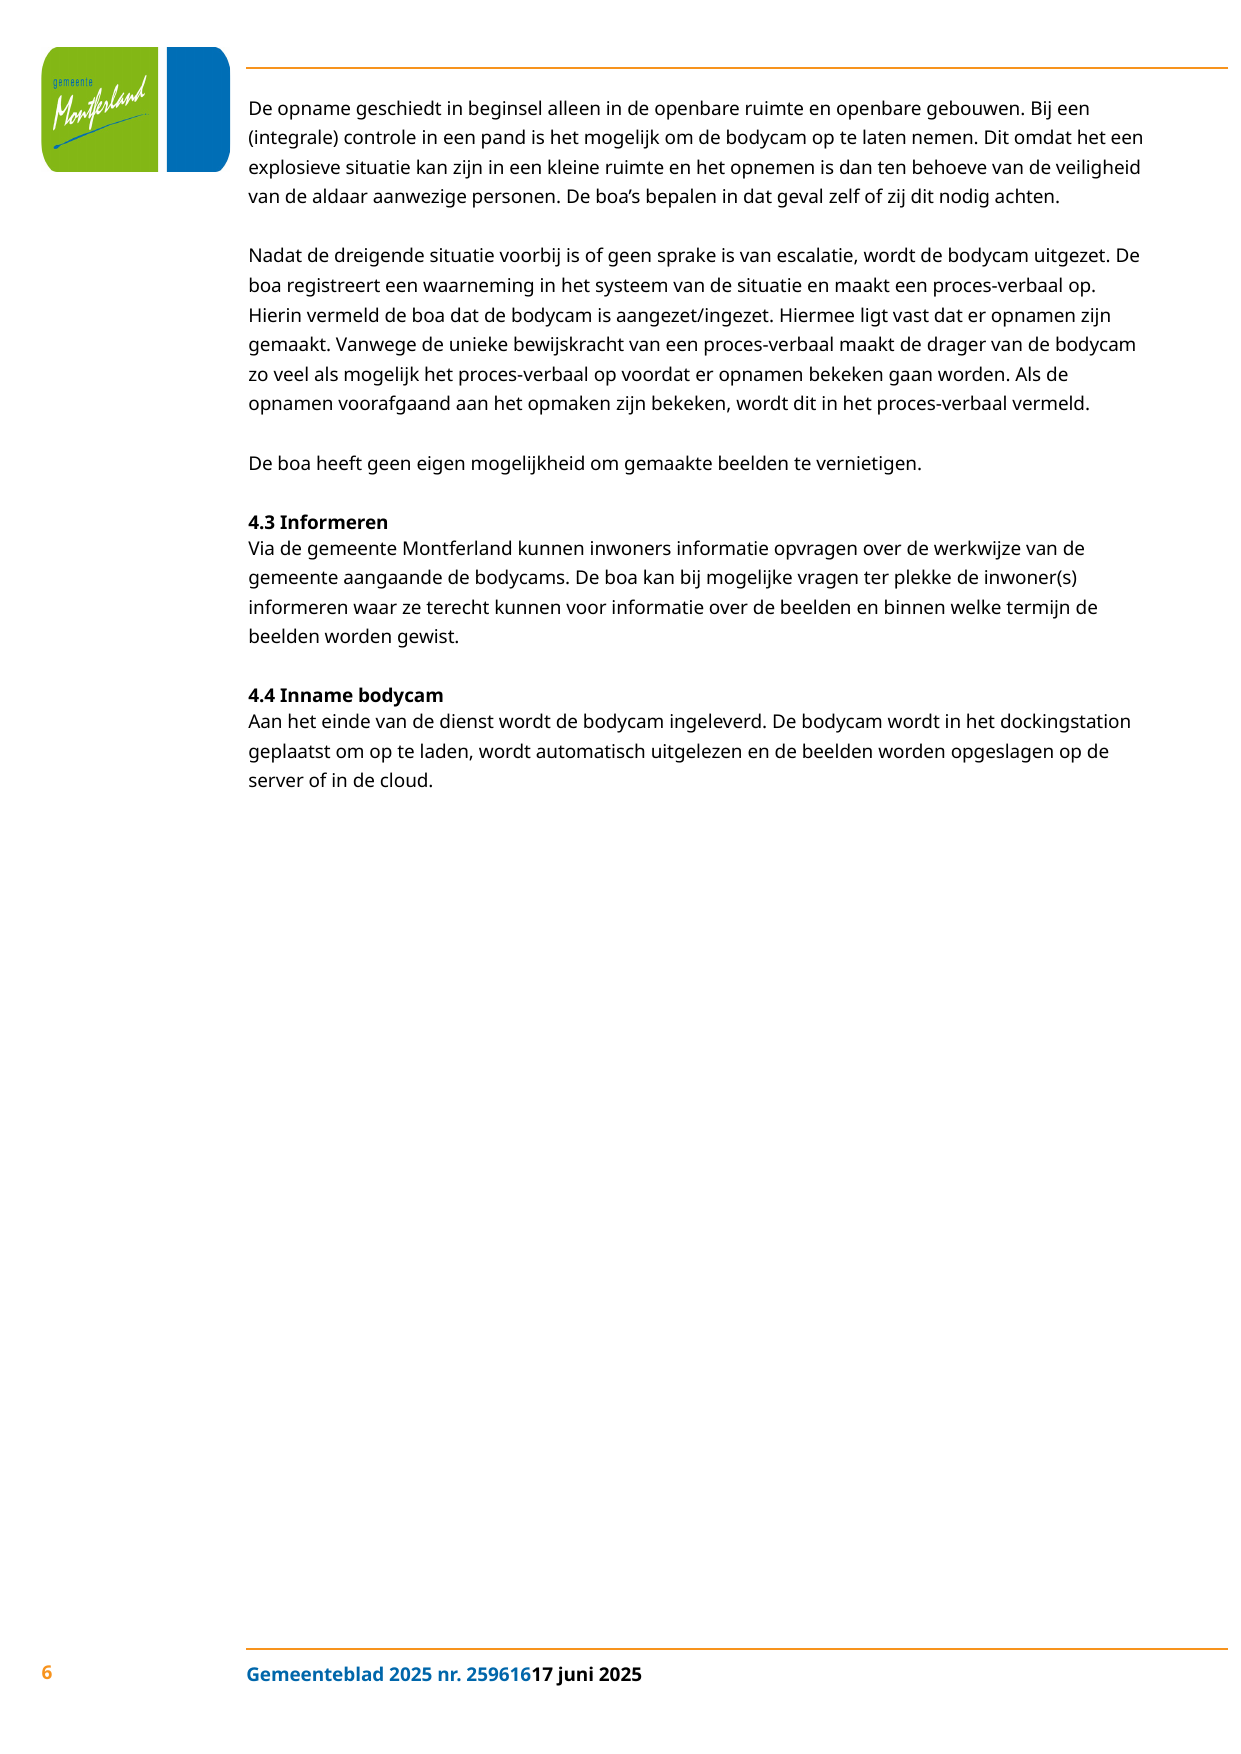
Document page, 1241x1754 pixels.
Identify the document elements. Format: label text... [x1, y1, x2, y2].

text Aan het einde van de dienst wordt de bodycam ingeleverd. De bodycam wordt in het dockingstation geplaatst om op te laden, wordt automatisch uitgelezen en de beelden worden opgeslagen op de server of in de cloud. [248, 708, 1152, 793]
text 4.3 Informeren [248, 509, 1152, 535]
text 4.4 Inname bodycam [248, 683, 1152, 708]
text Via de gemeente Montferland kunnen inwoners informatie opvragen over de werkwijze van de gemeente aangaande de bodycams. De boa kan bij mogelijke vragen ter plekke de inwoner(s) informeren waar ze terecht kunnen voor informatie over de beelden en binnen welke termijn de beelden worden gewist. [248, 535, 1152, 649]
text De boa heeft geen eigen mogelijkheid om gemaakte beelden te vernietigen. [248, 450, 1152, 476]
picture [41, 47, 231, 172]
text De opname geschiedt in beginsel alleen in de openbare ruimte en openbare gebouwen. Bij een (integrale) controle in een pand is het mogelijk om de bodycam op te laten nemen. Dit omdat het een explosieve situatie kan zijn in een kleine ruimte en het opnemen is dan ten behoeve van de veiligheid van de aldaar aanwezige personen. De boa’s bepalen in dat geval zelf of zij dit nodig achten. [248, 95, 1152, 209]
text Nadat de dreigende situatie voorbij is of geen sprake is van escalatie, wordt de bodycam uitgezet. De boa registreert een waarneming in het systeem van de situatie en maakt een proces-verbaal op. Hierin vermeld de boa dat de bodycam is aangezet/ingezet. Hiermee ligt vast dat er opnamen zijn gemaakt. Vanwege de unieke bewijskracht van een proces-verbaal maakt de drager van de bodycam zo veel als mogelijk het proces-verbaal op voordat er opnamen bekeken gaan worden. Als de opnamen voorafgaand aan het opmaken zijn bekeken, wordt dit in het proces-verbaal vermeld. [248, 243, 1152, 416]
